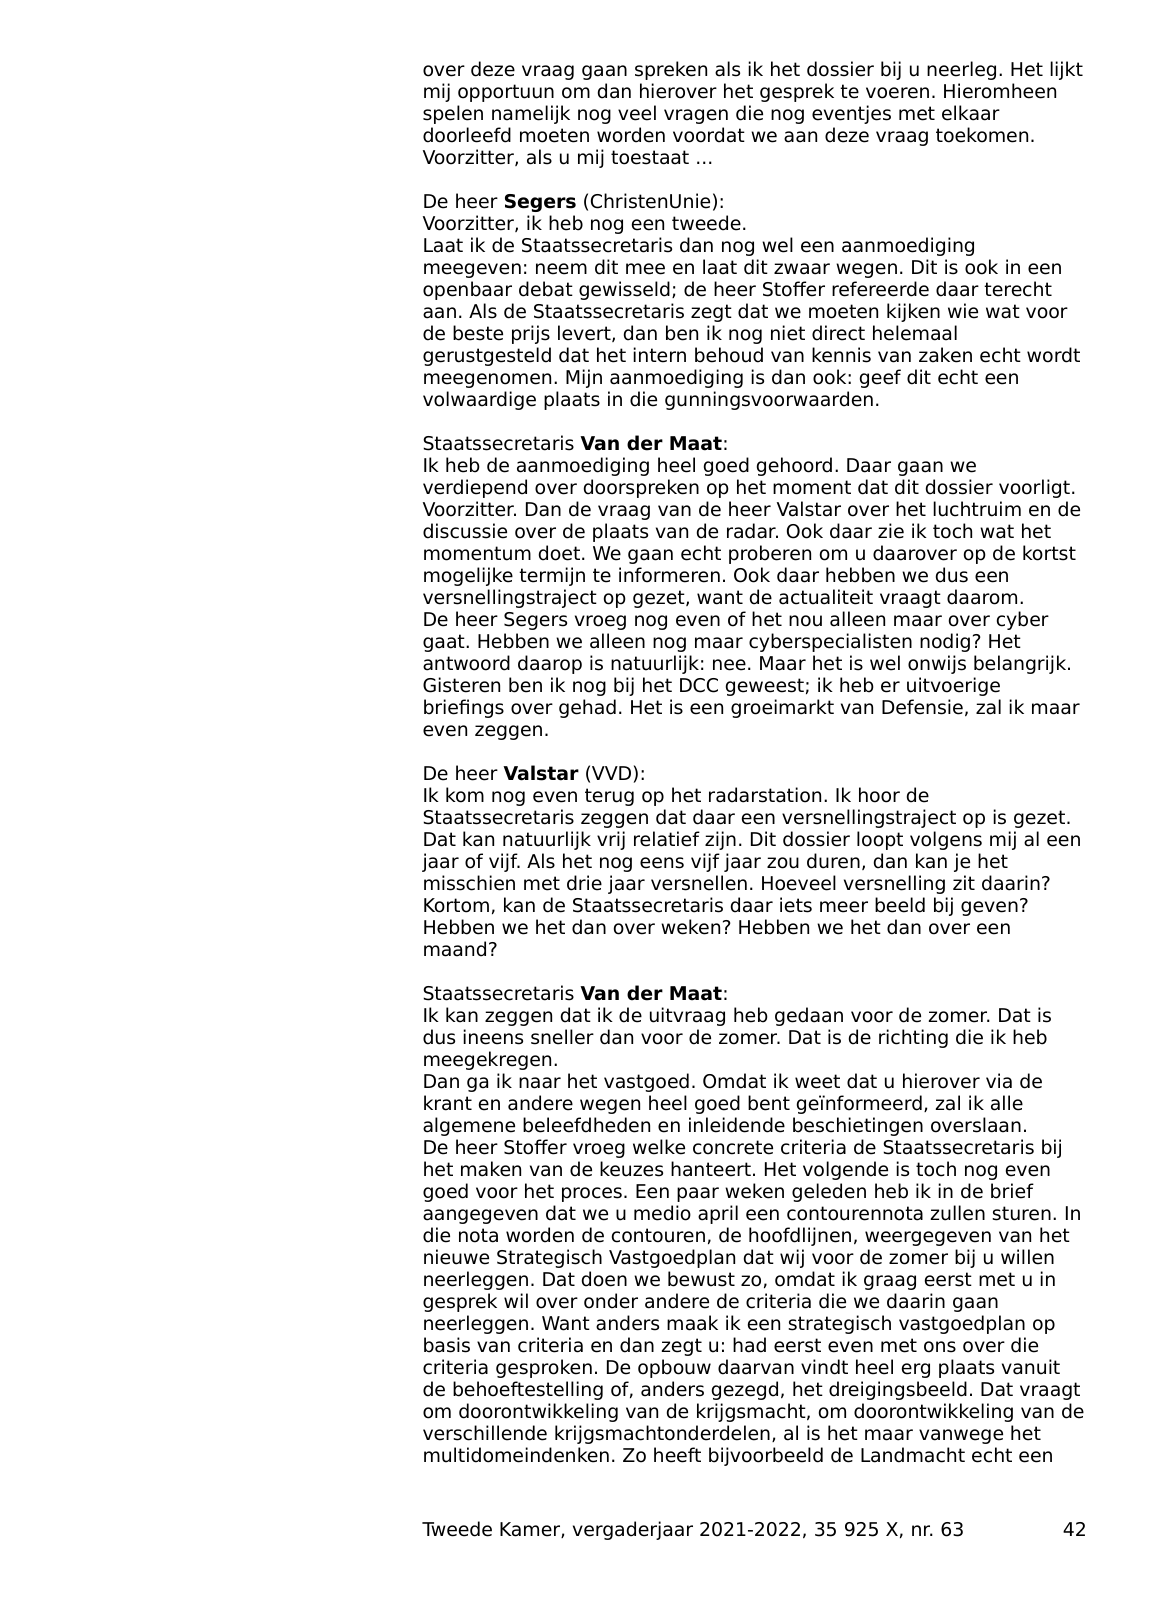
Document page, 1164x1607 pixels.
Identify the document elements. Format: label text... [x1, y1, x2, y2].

text Dan ga ik naar het vastgoed. Omdat ik weet dat u hierover via de krant en andere wegen heel goed bent geïnformeerd, zal ik alle algemene beleefdheden en inleidende beschietingen overslaan. [422, 1071, 1087, 1137]
text Laat ik de Staatssecretaris dan nog wel een aanmoediging meegeven: neem dit mee en laat dit zwaar wegen. Dit is ook in een openbaar debat gewisseld; de heer Stoffer refereerde daar terecht aan. Als de Staatssecretaris zegt dat we moeten kijken wie wat voor de beste prijs levert, dan ben ik nog niet direct helemaal gerustgesteld dat het intern behoud van kennis van zaken echt wordt meegenomen. Mijn aanmoediging is dan ook: geef dit echt een volwaardige plaats in die gunningsvoorwaarden. [422, 235, 1087, 411]
text Staatssecretaris Van der Maat: [422, 433, 1087, 455]
text Voorzitter, als u mij toestaat ... [422, 147, 1087, 169]
text De heer Valstar (VVD): [422, 763, 1087, 785]
text Staatssecretaris Van der Maat: [422, 983, 1087, 1005]
text Voorzitter, ik heb nog een tweede. [422, 213, 1087, 235]
text De heer Segers vroeg nog even of het nou alleen maar over cyber gaat. Hebben we alleen nog maar cyberspecialisten nodig? Het antwoord daarop is natuurlijk: nee. Maar het is wel onwijs belangrijk. Gisteren ben ik nog bij het DCC geweest; ik heb er uitvoerige briefings over gehad. Het is een groeimarkt van Defensie, zal ik maar even zeggen. [422, 609, 1087, 741]
text Ik kom nog even terug op het radarstation. Ik hoor de Staatssecretaris zeggen dat daar een versnellingstraject op is gezet. Dat kan natuurlijk vrij relatief zijn. Dit dossier loopt volgens mij al een jaar of vijf. Als het nog eens vijf jaar zou duren, dan kan je het misschien met drie jaar versnellen. Hoeveel versnelling zit daarin? Kortom, kan de Staatssecretaris daar iets meer beeld bij geven? Hebben we het dan over weken? Hebben we het dan over een maand? [422, 785, 1087, 961]
text Voorzitter. Dan de vraag van de heer Valstar over het luchtruim en de discussie over de plaats van de radar. Ook daar zie ik toch wat het momentum doet. We gaan echt proberen om u daarover op de kortst mogelijke termijn te informeren. Ook daar hebben we dus een versnellingstraject op gezet, want de actualiteit vraagt daarom. [422, 499, 1087, 609]
text Ik heb de aanmoediging heel goed gehoord. Daar gaan we verdiepend over doorspreken op het moment dat dit dossier voorligt. [422, 455, 1087, 499]
text over deze vraag gaan spreken als ik het dossier bij u neerleg. Het lijkt mij opportuun om dan hierover het gesprek te voeren. Hieromheen spelen namelijk nog veel vragen die nog eventjes met elkaar doorleefd moeten worden voordat we aan deze vraag toekomen. [422, 59, 1087, 147]
text Ik kan zeggen dat ik de uitvraag heb gedaan voor de zomer. Dat is dus ineens sneller dan voor de zomer. Dat is de richting die ik heb meegekregen. [422, 1005, 1087, 1071]
text De heer Stoffer vroeg welke concrete criteria de Staatssecretaris bij het maken van de keuzes hanteert. Het volgende is toch nog even goed voor het proces. Een paar weken geleden heb ik in de brief aangegeven dat we u medio april een contourennota zullen sturen. In die nota worden de contouren, de hoofdlijnen, weergegeven van het nieuwe Strategisch Vastgoedplan dat wij voor de zomer bij u willen neerleggen. Dat doen we bewust zo, omdat ik graag eerst met u in gesprek wil over onder andere de criteria die we daarin gaan neerleggen. Want anders maak ik een strategisch vastgoedplan op basis van criteria en dan zegt u: had eerst even met ons over die criteria gesproken. De opbouw daarvan vindt heel erg plaats vanuit de behoeftestelling of, anders gezegd, het dreigingsbeeld. Dat vraagt om doorontwikkeling van de krijgsmacht, om doorontwikkeling van de verschillende krijgsmachtonderdelen, al is het maar vanwege het multidomeindenken. Zo heeft bijvoorbeeld de Landmacht echt een [422, 1137, 1087, 1467]
text De heer Segers (ChristenUnie): [422, 191, 1087, 213]
